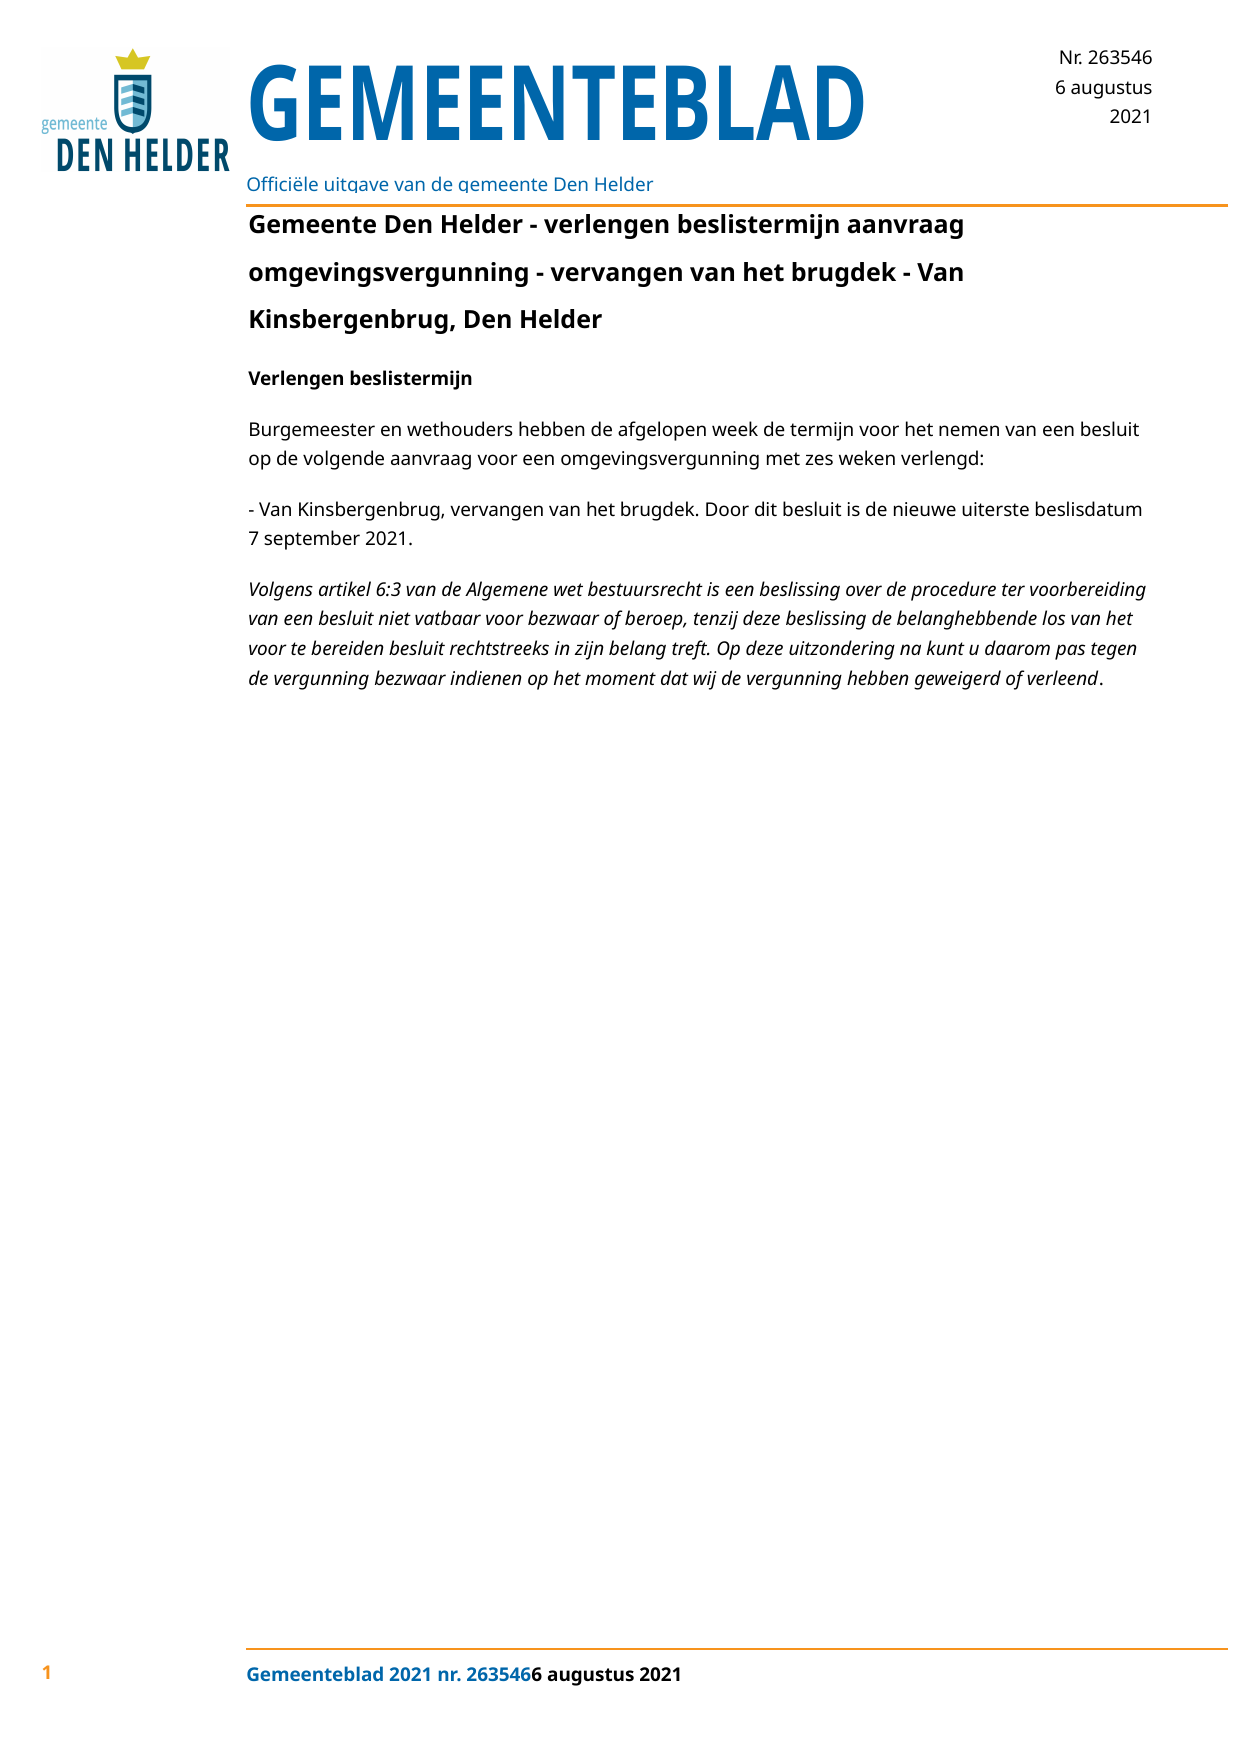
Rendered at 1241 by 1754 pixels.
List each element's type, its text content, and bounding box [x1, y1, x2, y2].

text Volgens artikel 6:3 van de Algemene wet bestuursrecht is een beslissing over de procedure ter voorbereiding van een besluit niet vatbaar voor bezwaar of beroep, tenzij deze beslissing de belanghebbende los van het voor te bereiden besluit rechtstreeks in zijn belang treft. Op deze uitzondering na kunt u daarom pas tegen de vergunning bezwaar indienen op het moment dat wij de vergunning hebben geweigerd of verleend. [248, 576, 1152, 690]
picture [63, 144, 68, 165]
text Burgemeester en wethouders hebben de afgelopen week de termijn voor het nemen van een besluit op de volgende aanvraag voor een omgevingsvergunning met zes weken verlengd: [248, 416, 1152, 471]
picture [100, 154, 106, 172]
picture [220, 160, 224, 172]
picture [182, 144, 187, 165]
picture [130, 157, 135, 172]
text - Van Kinsbergenbrug, vervangen van het brugdek. Door dit besluit is de nieuwe uiterste beslisdatum 7 september 2021. [248, 496, 1152, 551]
text Gemeente Den Helder - verlengen beslistermijn aanvraag omgevingsvergunning - vervangen van het brugdek - Van Kinsbergenbrug, Den Helder [248, 207, 1152, 336]
picture [41, 47, 231, 172]
text Verlengen beslistermijn [248, 366, 1152, 391]
